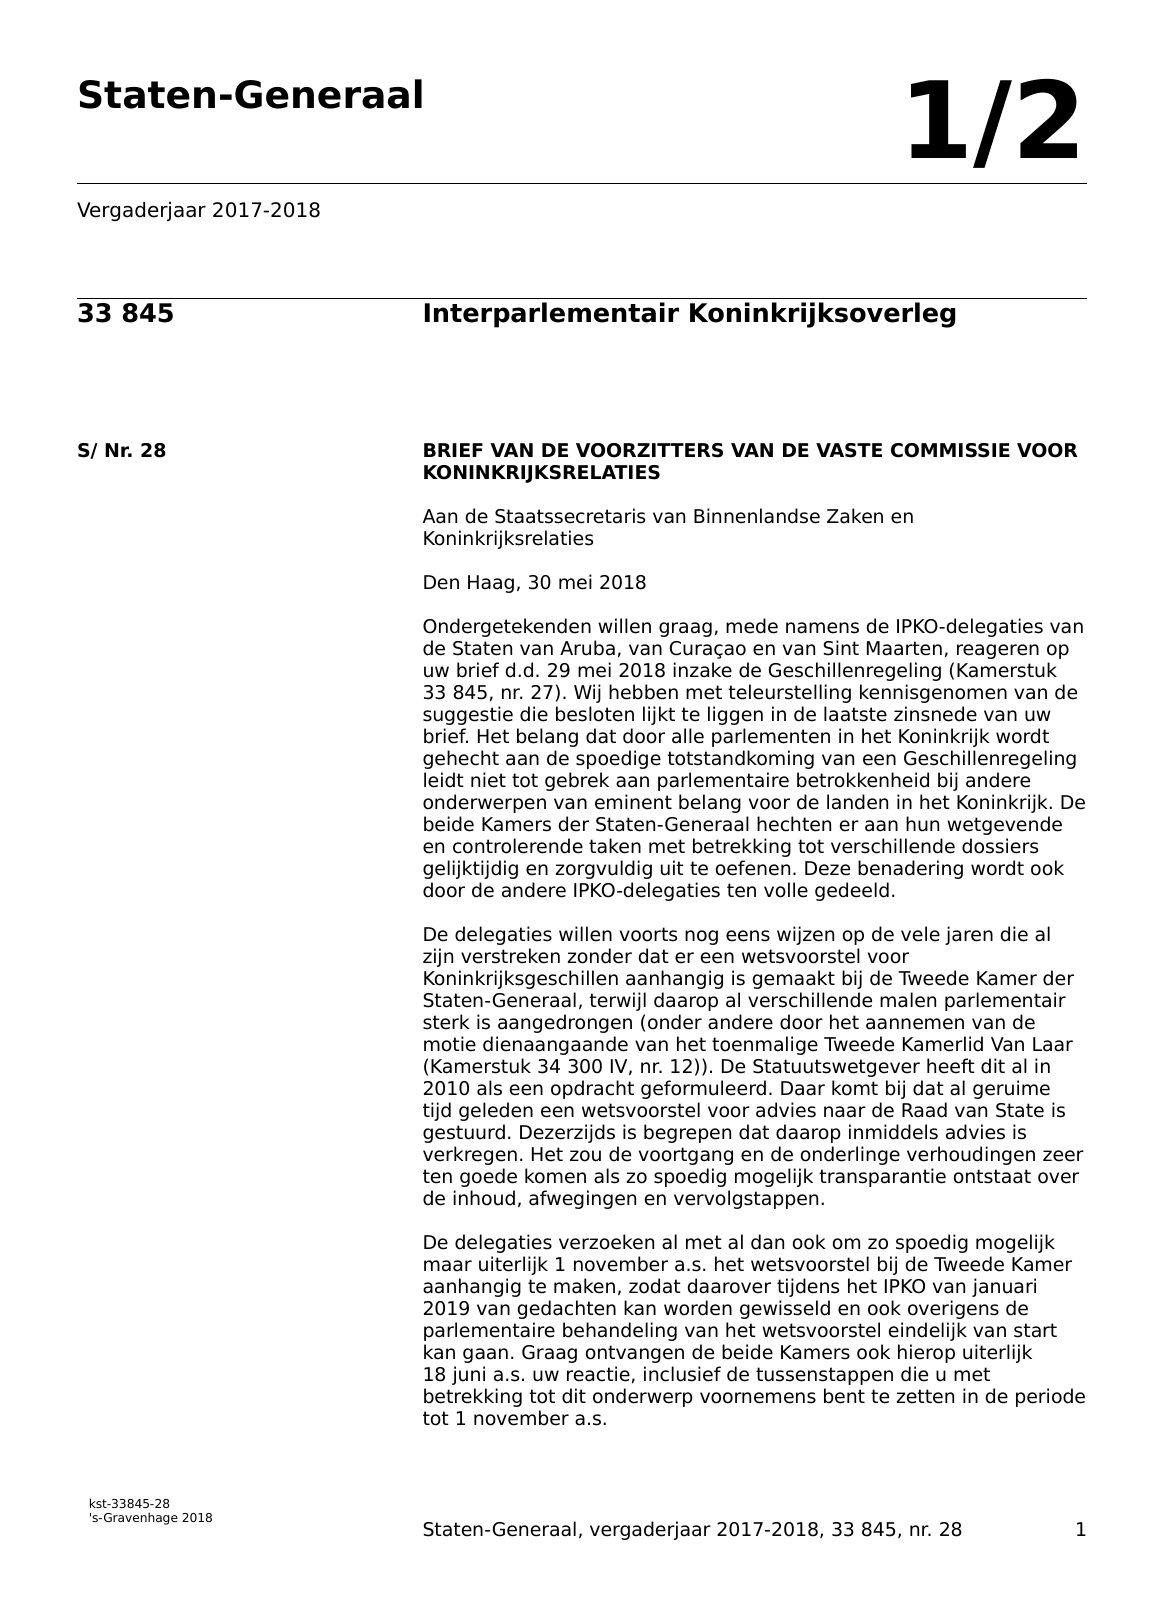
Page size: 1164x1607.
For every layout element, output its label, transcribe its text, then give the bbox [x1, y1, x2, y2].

subtitle S/ Nr. 28 BRIEF VAN DE VOORZITTERS VAN DE VASTE COMMISSIE VOOR KONINKRIJKSRELATIES [77, 440, 1087, 484]
text 's-Gravenhage 2018 [88, 1511, 323, 1525]
text Aan de Staatssecretaris van Binnenlandse Zaken en Koninkrijksrelaties [422, 506, 1087, 550]
text De delegaties willen voorts nog eens wijzen op de vele jaren die al zijn verstreken zonder dat er een wetsvoorstel voor Koninkrijksgeschillen aanhangig is gemaakt bij de Tweede Kamer der Staten-Generaal, terwijl daarop al verschillende malen parlementair sterk is aangedrongen (onder andere door het aannemen van de motie dienaangaande van het toenmalige Tweede Kamerlid Van Laar (Kamerstuk 34 300 IV, nr. 12)). De Statuutswetgever heeft dit al in 2010 als een opdracht geformuleerd. Daar komt bij dat al geruime tijd geleden een wetsvoorstel voor advies naar de Raad van State is gestuurd. Dezerzijds is begrepen dat daarop inmiddels advies is verkregen. Het zou de voortgang en de onderlinge verhoudingen zeer ten goede komen als zo spoedig mogelijk transparantie ontstaat over de inhoud, afwegingen en vervolgstappen. [422, 924, 1087, 1210]
subtitle 33 845 Interparlementair Koninkrijksoverleg [77, 299, 1087, 329]
table_header Staten-Generaal [77, 59, 886, 183]
text Ondergetekenden willen graag, mede namens de IPKO-delegaties van de Staten van Aruba, van Curaçao en van Sint Maarten, reageren op uw brief d.d. 29 mei 2018 inzake de Geschillenregeling (Kamerstuk 33 845, nr. 27). Wij hebben met teleurstelling kennisgenomen van de suggestie die besloten lijkt te liggen in de laatste zinsnede van uw brief. Het belang dat door alle parlementen in het Koninkrijk wordt gehecht aan de spoedige totstandkoming van een Geschillenregeling leidt niet tot gebrek aan parlementaire betrokkenheid bij andere onderwerpen van eminent belang voor de landen in het Koninkrijk. De beide Kamers der Staten-Generaal hechten er aan hun wetgevende en controlerende taken met betrekking tot verschillende dossiers gelijktijdig en zorgvuldig uit te oefenen. Deze benadering wordt ook door de andere IPKO-delegaties ten volle gedeeld. [422, 616, 1087, 902]
text De delegaties verzoeken al met al dan ook om zo spoedig mogelijk maar uiterlijk 1 november a.s. het wetsvoorstel bij de Tweede Kamer aanhangig te maken, zodat daarover tijdens het IPKO van januari 2019 van gedachten kan worden gewisseld en ook overigens de parlementaire behandeling van het wetsvoorstel eindelijk van start kan gaan. Graag ontvangen de beide Kamers ook hierop uiterlijk 18 juni a.s. uw reactie, inclusief de tussenstappen die u met betrekking tot dit onderwerp voornemens bent te zetten in de periode tot 1 november a.s. [422, 1232, 1087, 1430]
text Den Haag, 30 mei 2018 [422, 572, 1087, 594]
text kst-33845-28 [88, 1497, 323, 1511]
table_header 1/2 [886, 59, 1087, 183]
table_cell Vergaderjaar 2017-2018 [77, 184, 1087, 298]
